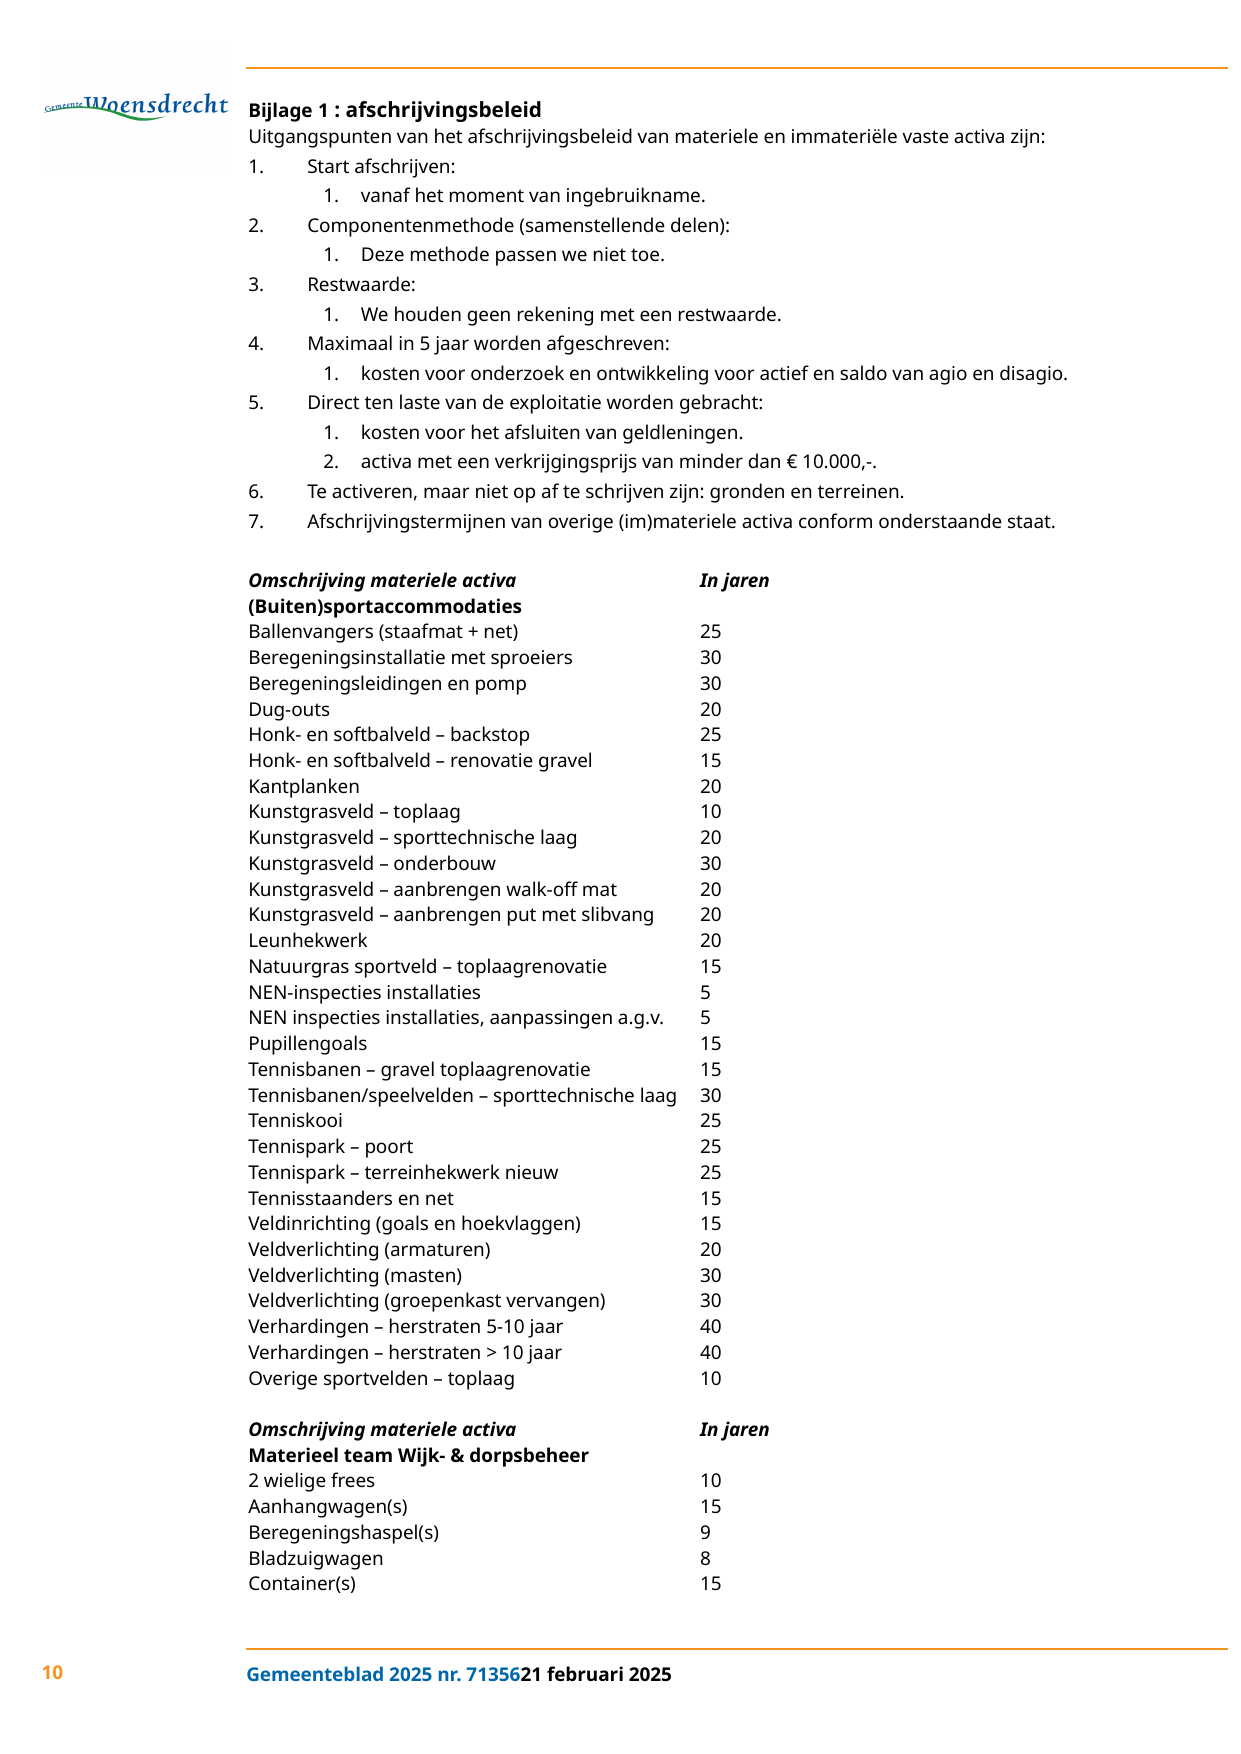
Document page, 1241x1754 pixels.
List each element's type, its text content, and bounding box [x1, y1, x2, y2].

list Afschrijvingstermijnen van overige (im)materiele activa conform onderstaande staat. [248, 508, 1152, 534]
table_cell 5 [700, 1005, 1152, 1030]
table_cell Tennispark – poort [248, 1133, 700, 1159]
table_cell [700, 1442, 1152, 1468]
table_cell Beregeningsinstallatie met sproeiers [248, 644, 700, 670]
table_cell 20 [700, 1236, 1152, 1262]
table_cell 40 [700, 1313, 1152, 1339]
table_cell Materieel team Wijk- & dorpsbeheer [248, 1442, 700, 1468]
table_cell Dug-outs [248, 696, 700, 722]
table_cell Leunhekwerk [248, 928, 700, 953]
table_cell Ballenvangers (staafmat + net) [248, 619, 700, 644]
table_cell 15 [700, 953, 1152, 979]
table_cell 25 [700, 722, 1152, 747]
table_cell Aanhangwagen(s) [248, 1494, 700, 1519]
table_cell Veldinrichting (goals en hoekvlaggen) [248, 1210, 700, 1236]
table_cell 9 [700, 1519, 1152, 1545]
table_cell NEN inspecties installaties, aanpassingen a.g.v. [248, 1005, 700, 1030]
table_cell 20 [700, 696, 1152, 722]
table_cell Bladzuigwagen [248, 1545, 700, 1571]
table_cell [248, 1391, 700, 1416]
list Te activeren, maar niet op af te schrijven zijn: gronden en terreinen. [248, 478, 1152, 504]
list vanaf het moment van ingebruikname. [323, 182, 1152, 208]
table_cell 20 [700, 902, 1152, 927]
table_cell 30 [700, 644, 1152, 670]
table_cell Kunstgrasveld – aanbrengen put met slibvang [248, 902, 700, 927]
table_cell NEN-inspecties installaties [248, 979, 700, 1004]
table_cell 10 [700, 1468, 1152, 1493]
list Deze methode passen we niet toe. [323, 242, 1152, 267]
table_cell Overige sportvelden – toplaag [248, 1365, 700, 1391]
table_cell Container(s) [248, 1571, 700, 1596]
table_cell Veldverlichting (groepenkast vervangen) [248, 1288, 700, 1313]
list activa met een verkrijgingsprijs van minder dan € 10.000,-. [323, 449, 1152, 474]
table_cell Verhardingen – herstraten 5-10 jaar [248, 1313, 700, 1339]
table_cell Tennispark – terreinhekwerk nieuw [248, 1159, 700, 1185]
table_cell 8 [700, 1545, 1152, 1571]
text Bijlage 1 : afschrijvingsbeleid [248, 95, 1152, 123]
table_cell 15 [700, 1571, 1152, 1596]
list Start afschrijven: [248, 153, 1152, 179]
table_cell Honk- en softbalveld – backstop [248, 722, 700, 747]
table_cell 40 [700, 1339, 1152, 1365]
table_cell Kantplanken [248, 773, 700, 799]
table_cell 20 [700, 773, 1152, 799]
table_cell 5 [700, 979, 1152, 1004]
table_cell 15 [700, 1494, 1152, 1519]
list We houden geen rekening met een restwaarde. [323, 301, 1152, 327]
table_cell Veldverlichting (armaturen) [248, 1236, 700, 1262]
table_cell 30 [700, 1288, 1152, 1313]
text Uitgangspunten van het afschrijvingsbeleid van materiele en immateriële vaste activa zijn: [248, 123, 1152, 149]
table_cell Tennisbanen/speelvelden – sporttechnische laag [248, 1082, 700, 1107]
table_cell Tennisbanen – gravel toplaagrenovatie [248, 1056, 700, 1082]
table_cell Beregeningsleidingen en pomp [248, 670, 700, 696]
table_cell 25 [700, 619, 1152, 644]
list Direct ten laste van de exploitatie worden gebracht: [248, 389, 1152, 415]
table_cell 15 [700, 747, 1152, 773]
table_cell Honk- en softbalveld – renovatie gravel [248, 747, 700, 773]
table_cell 30 [700, 850, 1152, 876]
list kosten voor het afsluiten van geldleningen. [323, 419, 1152, 445]
table_cell 20 [700, 825, 1152, 850]
table_cell Kunstgrasveld – toplaag [248, 799, 700, 824]
table_cell Veldverlichting (masten) [248, 1262, 700, 1288]
table_cell Verhardingen – herstraten > 10 jaar [248, 1339, 700, 1365]
picture [41, 47, 231, 172]
table_cell 30 [700, 1082, 1152, 1107]
table_cell Pupillengoals [248, 1030, 700, 1056]
table_cell 15 [700, 1185, 1152, 1210]
table_cell Beregeningshaspel(s) [248, 1519, 700, 1545]
table_cell 25 [700, 1133, 1152, 1159]
list kosten voor onderzoek en ontwikkeling voor actief en saldo van agio en disagio. [323, 360, 1152, 386]
table_cell Tennisstaanders en net [248, 1185, 700, 1210]
table_cell 10 [700, 799, 1152, 824]
list Componentenmethode (samenstellende delen): [248, 212, 1152, 238]
table_cell Natuurgras sportveld – toplaagrenovatie [248, 953, 700, 979]
table_cell Tenniskooi [248, 1108, 700, 1133]
table_cell 15 [700, 1030, 1152, 1056]
table_cell Omschrijving materiele activa [248, 1416, 700, 1442]
table_cell (Buiten)sportaccommodaties [248, 593, 700, 619]
table_cell 30 [700, 670, 1152, 696]
table_cell 15 [700, 1056, 1152, 1082]
table_cell Kunstgrasveld – sporttechnische laag [248, 825, 700, 850]
table_cell 2 wielige frees [248, 1468, 700, 1493]
table_cell [700, 593, 1152, 619]
list Maximaal in 5 jaar worden afgeschreven: [248, 330, 1152, 356]
table_cell 25 [700, 1159, 1152, 1185]
table_cell Kunstgrasveld – aanbrengen walk-off mat [248, 876, 700, 902]
table_cell 20 [700, 928, 1152, 953]
table_cell Kunstgrasveld – onderbouw [248, 850, 700, 876]
table_cell 20 [700, 876, 1152, 902]
table_cell 15 [700, 1210, 1152, 1236]
table_cell 10 [700, 1365, 1152, 1391]
table_header In jaren [700, 567, 1152, 593]
table_cell [700, 1391, 1152, 1416]
list Restwaarde: [248, 271, 1152, 297]
table_header Omschrijving materiele activa [248, 567, 700, 593]
table_cell 30 [700, 1262, 1152, 1288]
table_cell 25 [700, 1108, 1152, 1133]
table_cell In jaren [700, 1416, 1152, 1442]
